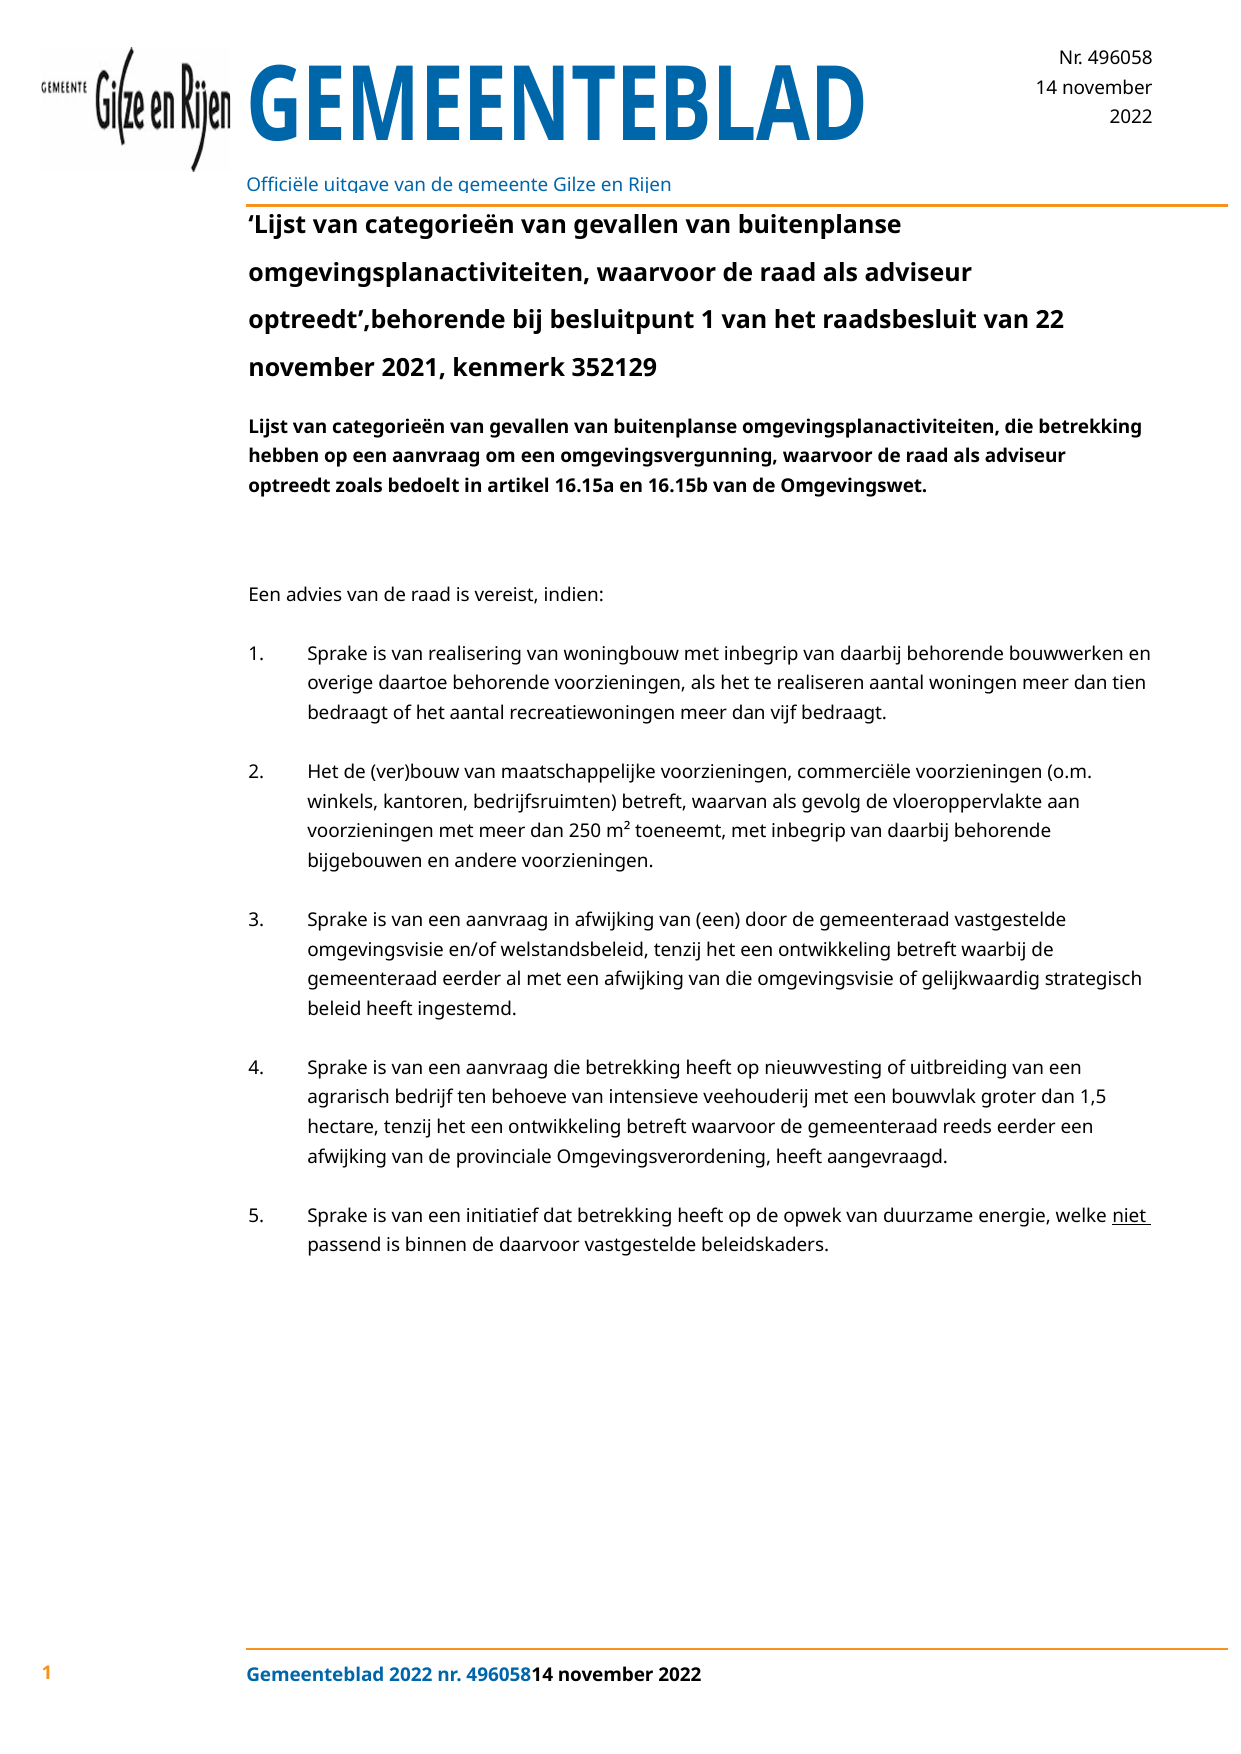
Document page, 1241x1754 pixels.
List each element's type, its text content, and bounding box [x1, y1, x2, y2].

text ‘Lijst van categorieën van gevallen van buitenplanse omgevingsplanactiviteiten, waarvoor de raad als adviseur optreedt’,behorende bij besluitpunt 1 van het raadsbesluit van 22 november 2021, kenmerk 352129 [248, 207, 1152, 384]
text Een advies van de raad is vereist, indien: [248, 581, 1152, 606]
picture [41, 47, 231, 172]
list Sprake is van een aanvraag in afwijking van (een) door de gemeenteraad vastgestelde omgevingsvisie en/of welstandsbeleid, tenzij het een ontwikkeling betreft waarbij de gemeenteraad eerder al met een afwijking van die omgevingsvisie of gelijkwaardig strategisch beleid heeft ingestemd. [248, 906, 1152, 1021]
text Lijst van categorieën van gevallen van buitenplanse omgevingsplanactiviteiten, die betrekking hebben op een aanvraag om een omgevingsvergunning, waarvoor de raad als adviseur optreedt zoals bedoelt in artikel 16.15a en 16.15b van de Omgevingswet. [248, 413, 1152, 498]
list Het de (ver)bouw van maatschappelijke voorzieningen, commerciële voorzieningen (o.m. winkels, kantoren, bedrijfsruimten) betreft, waarvan als gevolg de vloeroppervlakte aan voorzieningen met meer dan 250 m² toeneemt, met inbegrip van daarbij behorende bijgebouwen en andere voorzieningen. [248, 758, 1152, 873]
list Sprake is van realisering van woningbouw met inbegrip van daarbij behorende bouwwerken en overige daartoe behorende voorzieningen, als het te realiseren aantal woningen meer dan tien bedraagt of het aantal recreatiewoningen meer dan vijf bedraagt. [248, 640, 1152, 725]
list Sprake is van een initiatief dat betrekking heeft op de opwek van duurzame energie, welke niet passend is binnen de daarvoor vastgestelde beleidskaders. [248, 1202, 1152, 1257]
list Sprake is van een aanvraag die betrekking heeft op nieuwvesting of uitbreiding van een agrarisch bedrijf ten behoeve van intensieve veehouderij met een bouwvlak groter dan 1,5 hectare, tenzij het een ontwikkeling betreft waarvoor de gemeenteraad reeds eerder een afwijking van de provinciale Omgevingsverordening, heeft aangevraagd. [248, 1054, 1152, 1168]
